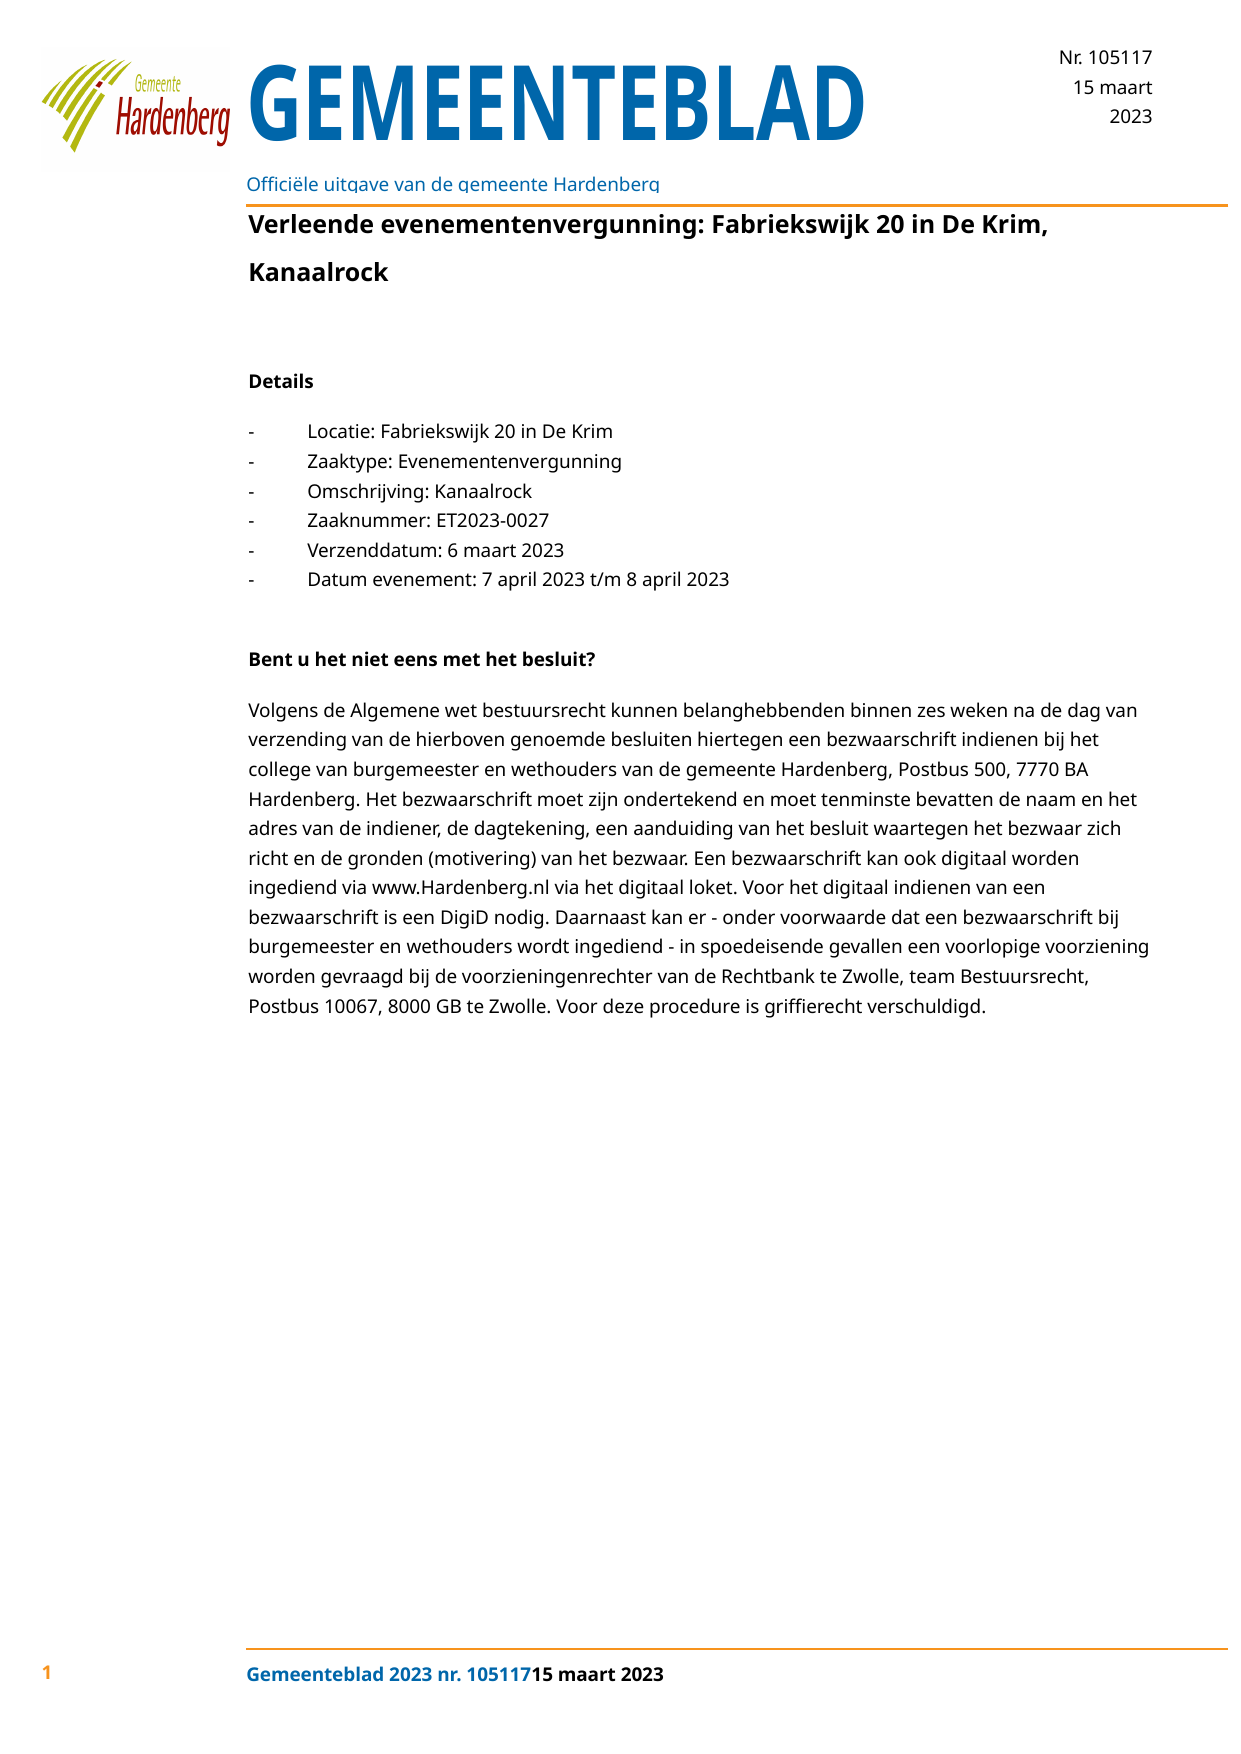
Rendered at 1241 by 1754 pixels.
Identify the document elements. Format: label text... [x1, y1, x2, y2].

text Details [248, 368, 1152, 394]
list Zaaktype: Evenementenvergunning [248, 448, 1152, 474]
text Verleende evenementenvergunning: Fabriekswijk 20 in De Krim, Kanaalrock [248, 207, 1152, 288]
list Omschrijving: Kanaalrock [248, 478, 1152, 504]
list Verzenddatum: 6 maart 2023 [248, 537, 1152, 563]
list Zaaknummer: ET2023-0027 [248, 507, 1152, 533]
picture [41, 47, 231, 172]
list Datum evenement: 7 april 2023 t/m 8 april 2023 [248, 567, 1152, 592]
text Bent u het niet eens met het besluit? [248, 647, 1152, 672]
list Locatie: Fabriekswijk 20 in De Krim [248, 419, 1152, 444]
text Volgens de Algemene wet bestuursrecht kunnen belanghebbenden binnen zes weken na de dag van verzending van de hierboven genoemde besluiten hiertegen een bezwaarschrift indienen bij het college van burgemeester en wethouders van de gemeente Hardenberg, Postbus 500, 7770 BA Hardenberg. Het bezwaarschrift moet zijn ondertekend en moet tenminste bevatten de naam en het adres van de indiener, de dagtekening, een aanduiding van het besluit waartegen het bezwaar zich richt en de gronden (motivering) van het bezwaar. Een bezwaarschrift kan ook digitaal worden ingediend via www.Hardenberg.nl via het digitaal loket. Voor het digitaal indienen van een bezwaarschrift is een DigiD nodig. Daarnaast kan er - onder voorwaarde dat een bezwaarschrift bij burgemeester en wethouders wordt ingediend - in spoedeisende gevallen een voorlopige voorziening worden gevraagd bij de voorzieningenrechter van de Rechtbank te Zwolle, team Bestuursrecht, Postbus 10067, 8000 GB te Zwolle. Voor deze procedure is griffierecht verschuldigd. [248, 697, 1152, 1019]
